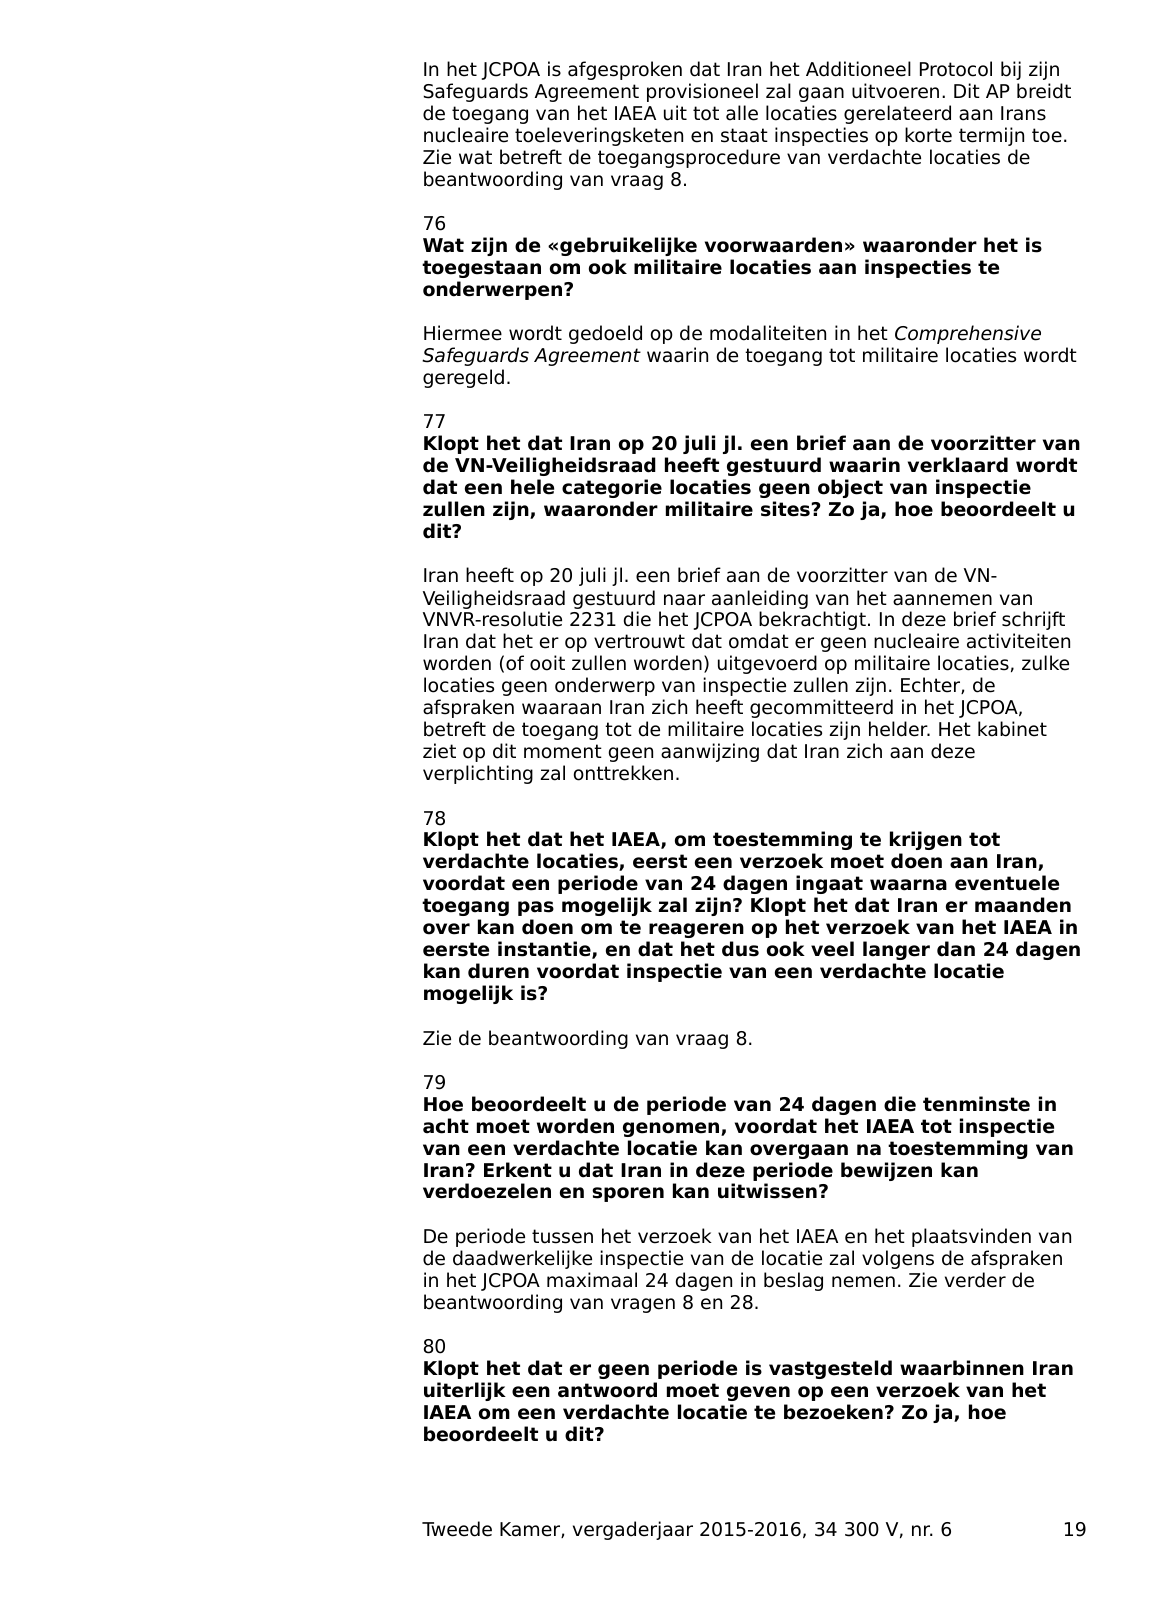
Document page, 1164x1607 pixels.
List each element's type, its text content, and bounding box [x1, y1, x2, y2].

text Iran heeft op 20 juli jl. een brief aan de voorzitter van de VN-Veiligheidsraad gestuurd naar aanleiding van het aannemen van VNVR-resolutie 2231 die het JCPOA bekrachtigt. In deze brief schrijft Iran dat het er op vertrouwt dat omdat er geen nucleaire activiteiten worden (of ooit zullen worden) uitgevoerd op militaire locaties, zulke locaties geen onderwerp van inspectie zullen zijn. Echter, de afspraken waaraan Iran zich heeft gecommitteerd in het JCPOA, betreft de toegang tot de militaire locaties zijn helder. Het kabinet ziet op dit moment geen aanwijzing dat Iran zich aan deze verplichting zal onttrekken. [422, 565, 1087, 785]
text Wat zijn de «gebruikelijke voorwaarden» waaronder het is toegestaan om ook militaire locaties aan inspecties te onderwerpen? [422, 235, 1087, 301]
text Hoe beoordeelt u de periode van 24 dagen die tenminste in acht moet worden genomen, voordat het IAEA tot inspectie van een verdachte locatie kan overgaan na toestemming van Iran? Erkent u dat Iran in deze periode bewijzen kan verdoezelen en sporen kan uitwissen? [422, 1093, 1087, 1203]
text Zie de beantwoording van vraag 8. [422, 1027, 1087, 1049]
text Hiermee wordt gedoeld op de modaliteiten in het Comprehensive Safeguards Agreement waarin de toegang tot militaire locaties wordt geregeld. [422, 323, 1087, 389]
text 78 [422, 807, 1087, 829]
text Klopt het dat Iran op 20 juli jl. een brief aan de voorzitter van de VN-Veiligheidsraad heeft gestuurd waarin verklaard wordt dat een hele categorie locaties geen object van inspectie zullen zijn, waaronder militaire sites? Zo ja, hoe beoordeelt u dit? [422, 433, 1087, 543]
text Klopt het dat het IAEA, om toestemming te krijgen tot verdachte locaties, eerst een verzoek moet doen aan Iran, voordat een periode van 24 dagen ingaat waarna eventuele toegang pas mogelijk zal zijn? Klopt het dat Iran er maanden over kan doen om te reageren op het verzoek van het IAEA in eerste instantie, en dat het dus ook veel langer dan 24 dagen kan duren voordat inspectie van een verdachte locatie mogelijk is? [422, 829, 1087, 1005]
text 77 [422, 411, 1087, 433]
text 76 [422, 213, 1087, 235]
text Klopt het dat er geen periode is vastgesteld waarbinnen Iran uiterlijk een antwoord moet geven op een verzoek van het IAEA om een verdachte locatie te bezoeken? Zo ja, hoe beoordeelt u dit? [422, 1358, 1087, 1446]
text 79 [422, 1072, 1087, 1093]
text 80 [422, 1336, 1087, 1358]
text De periode tussen het verzoek van het IAEA en het plaatsvinden van de daadwerkelijke inspectie van de locatie zal volgens de afspraken in het JCPOA maximaal 24 dagen in beslag nemen. Zie verder de beantwoording van vragen 8 en 28. [422, 1226, 1087, 1313]
text In het JCPOA is afgesproken dat Iran het Additioneel Protocol bij zijn Safeguards Agreement provisioneel zal gaan uitvoeren. Dit AP breidt de toegang van het IAEA uit tot alle locaties gerelateerd aan Irans nucleaire toeleveringsketen en staat inspecties op korte termijn toe. Zie wat betreft de toegangsprocedure van verdachte locaties de beantwoording van vraag 8. [422, 59, 1087, 191]
